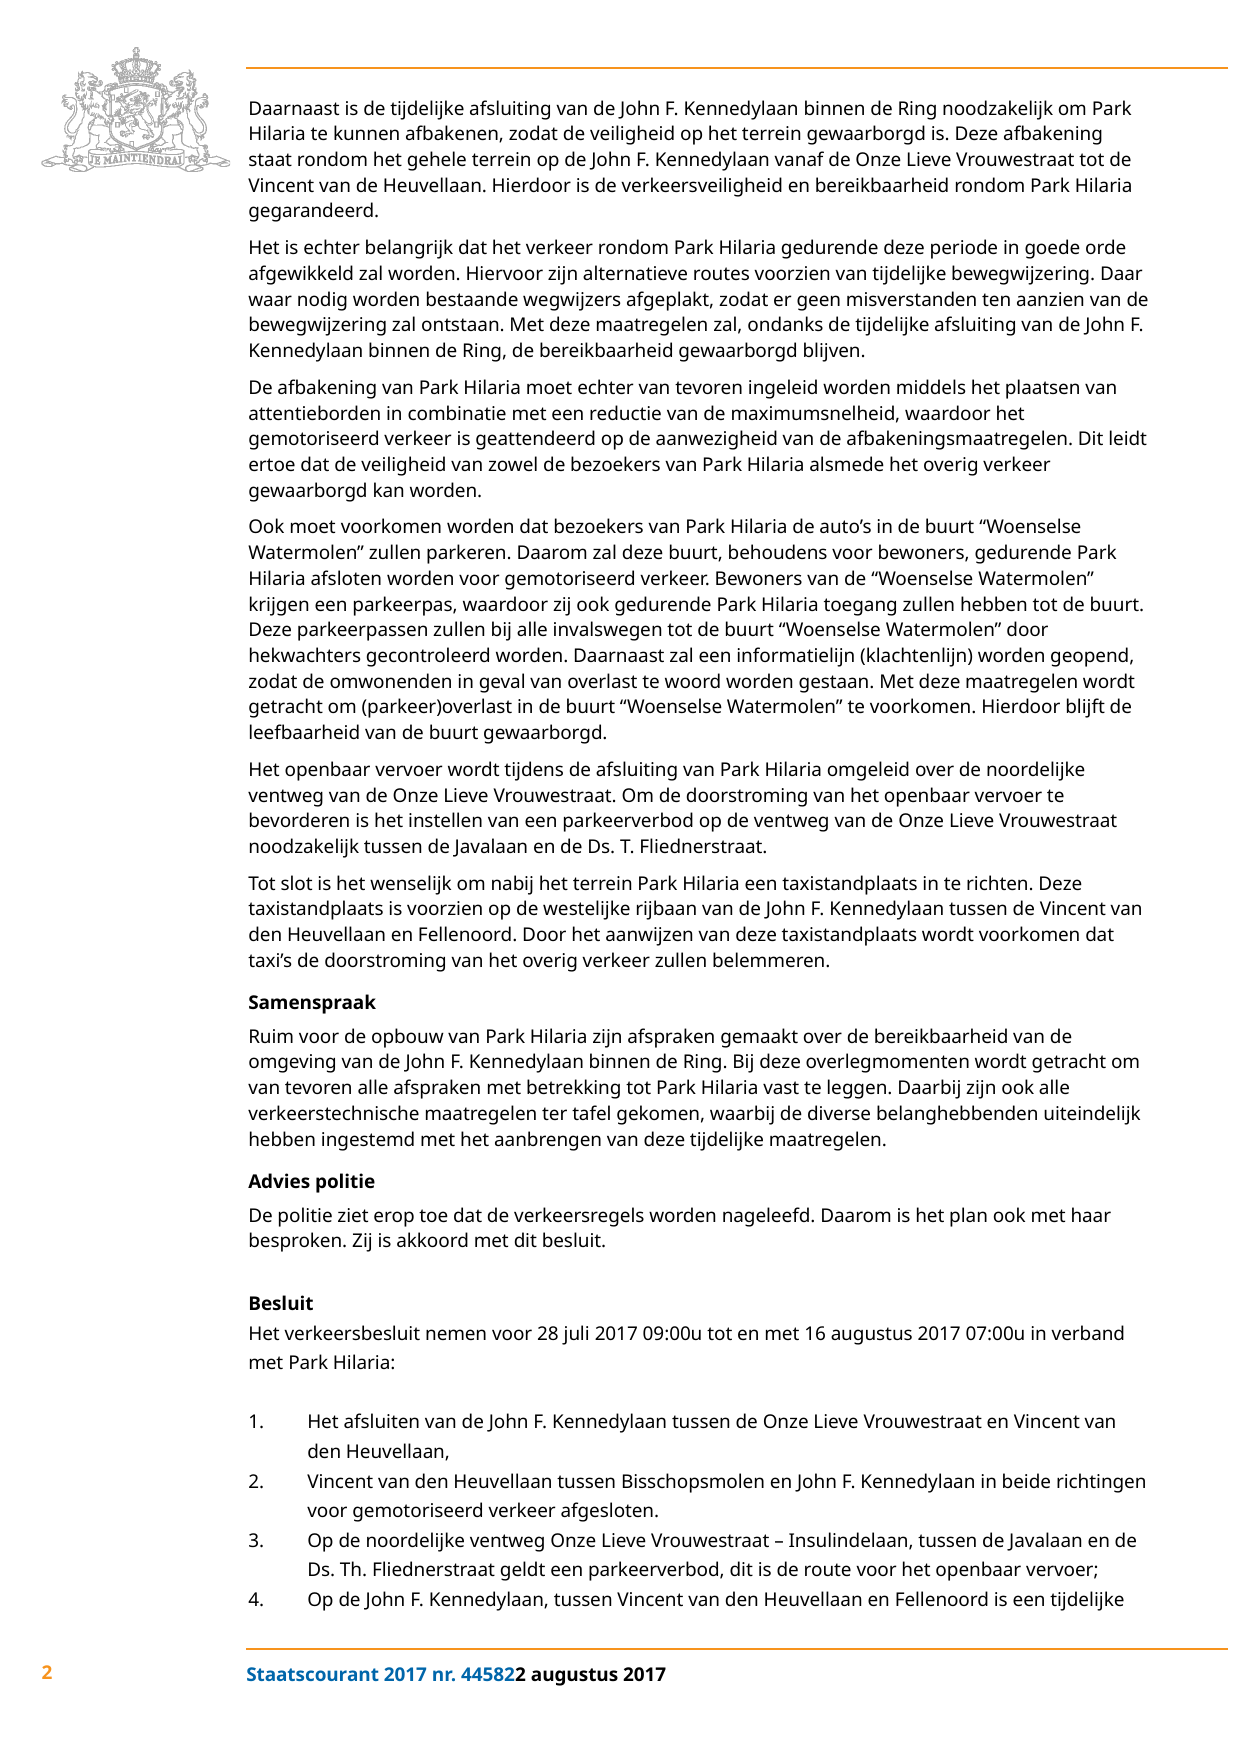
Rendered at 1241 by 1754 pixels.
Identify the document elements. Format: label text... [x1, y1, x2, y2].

text Ruim voor de opbouw van Park Hilaria zijn afspraken gemaakt over de bereikbaarheid van de omgeving van de John F. Kennedylaan binnen de Ring. Bij deze overlegmomenten wordt getracht om van tevoren alle afspraken met betrekking tot Park Hilaria vast te leggen. Daarbij zijn ook alle verkeerstechnische maatregelen ter tafel gekomen, waarbij de diverse belanghebbenden uiteindelijk hebben ingestemd met het aanbrengen van deze tijdelijke maatregelen. [248, 1023, 1152, 1152]
picture [41, 47, 231, 172]
text Daarnaast is de tijdelijke afsluiting van de John F. Kennedylaan binnen de Ring noodzakelijk om Park Hilaria te kunnen afbakenen, zodat de veiligheid op het terrein gewaarborgd is. Deze afbakening staat rondom het gehele terrein op de John F. Kennedylaan vanaf de Onze Lieve Vrouwestraat tot de Vincent van de Heuvellaan. Hierdoor is de verkeersveiligheid en bereikbaarheid rondom Park Hilaria gegarandeerd. [248, 95, 1152, 223]
text Het is echter belangrijk dat het verkeer rondom Park Hilaria gedurende deze periode in goede orde afgewikkeld zal worden. Hiervoor zijn alternatieve routes voorzien van tijdelijke bewegwijzering. Daar waar nodig worden bestaande wegwijzers afgeplakt, zodat er geen misverstanden ten aanzien van de bewegwijzering zal ontstaan. Met deze maatregelen zal, ondanks de tijdelijke afsluiting van de John F. Kennedylaan binnen de Ring, de bereikbaarheid gewaarborgd blijven. [248, 234, 1152, 363]
list Vincent van den Heuvellaan tussen Bisschopsmolen en John F. Kennedylaan in beide richtingen voor gemotoriseerd verkeer afgesloten. [248, 1468, 1152, 1523]
list Op de noordelijke ventweg Onze Lieve Vrouwestraat – Insulindelaan, tussen de Javalaan en de Ds. Th. Fliednerstraat geldt een parkeerverbod, dit is de route voor het openbaar vervoer; [248, 1527, 1152, 1582]
text Ook moet voorkomen worden dat bezoekers van Park Hilaria de auto’s in de buurt “Woenselse Watermolen” zullen parkeren. Daarom zal deze buurt, behoudens voor bewoners, gedurende Park Hilaria afsloten worden voor gemotoriseerd verkeer. Bewoners van de “Woenselse Watermolen” krijgen een parkeerpas, waardoor zij ook gedurende Park Hilaria toegang zullen hebben tot de buurt. Deze parkeerpassen zullen bij alle invalswegen tot de buurt “Woenselse Watermolen” door hekwachters gecontroleerd worden. Daarnaast zal een informatielijn (klachtenlijn) worden geopend, zodat de omwonenden in geval van overlast te woord worden gestaan. Met deze maatregelen wordt getracht om (parkeer)overlast in de buurt “Woenselse Watermolen” te voorkomen. Hierdoor blijft de leefbaarheid van de buurt gewaarborgd. [248, 513, 1152, 745]
text Het verkeersbesluit nemen voor 28 juli 2017 09:00u tot en met 16 augustus 2017 07:00u in verband met Park Hilaria: [248, 1320, 1152, 1375]
text Besluit [248, 1290, 1152, 1316]
list Op de John F. Kennedylaan, tussen Vincent van den Heuvellaan en Fellenoord is een tijdelijke [248, 1586, 1152, 1612]
text Tot slot is het wenselijk om nabij het terrein Park Hilaria een taxistandplaats in te richten. Deze taxistandplaats is voorzien op de westelijke rijbaan van de John F. Kennedylaan tussen de Vincent van den Heuvellaan en Fellenoord. Door het aanwijzen van deze taxistandplaats wordt voorkomen dat taxi’s de doorstroming van het overig verkeer zullen belemmeren. [248, 870, 1152, 973]
text Het openbaar vervoer wordt tijdens de afsluiting van Park Hilaria omgeleid over de noordelijke ventweg van de Onze Lieve Vrouwestraat. Om de doorstroming van het openbaar vervoer te bevorderen is het instellen van een parkeerverbod op de ventweg van de Onze Lieve Vrouwestraat noodzakelijk tussen de Javalaan en de Ds. T. Fliednerstraat. [248, 756, 1152, 859]
text Samenspraak [248, 989, 1152, 1015]
list Het afsluiten van de John F. Kennedylaan tussen de Onze Lieve Vrouwestraat en Vincent van den Heuvellaan, [248, 1409, 1152, 1464]
text De politie ziet erop toe dat de verkeersregels worden nageleefd. Daarom is het plan ook met haar besproken. Zij is akkoord met dit besluit. [248, 1202, 1152, 1253]
text Advies politie [248, 1168, 1152, 1193]
text De afbakening van Park Hilaria moet echter van tevoren ingeleid worden middels het plaatsen van attentieborden in combinatie met een reductie van de maximumsnelheid, waardoor het gemotoriseerd verkeer is geattendeerd op de aanwezigheid van de afbakeningsmaatregelen. Dit leidt ertoe dat de veiligheid van zowel de bezoekers van Park Hilaria alsmede het overig verkeer gewaarborgd kan worden. [248, 374, 1152, 503]
